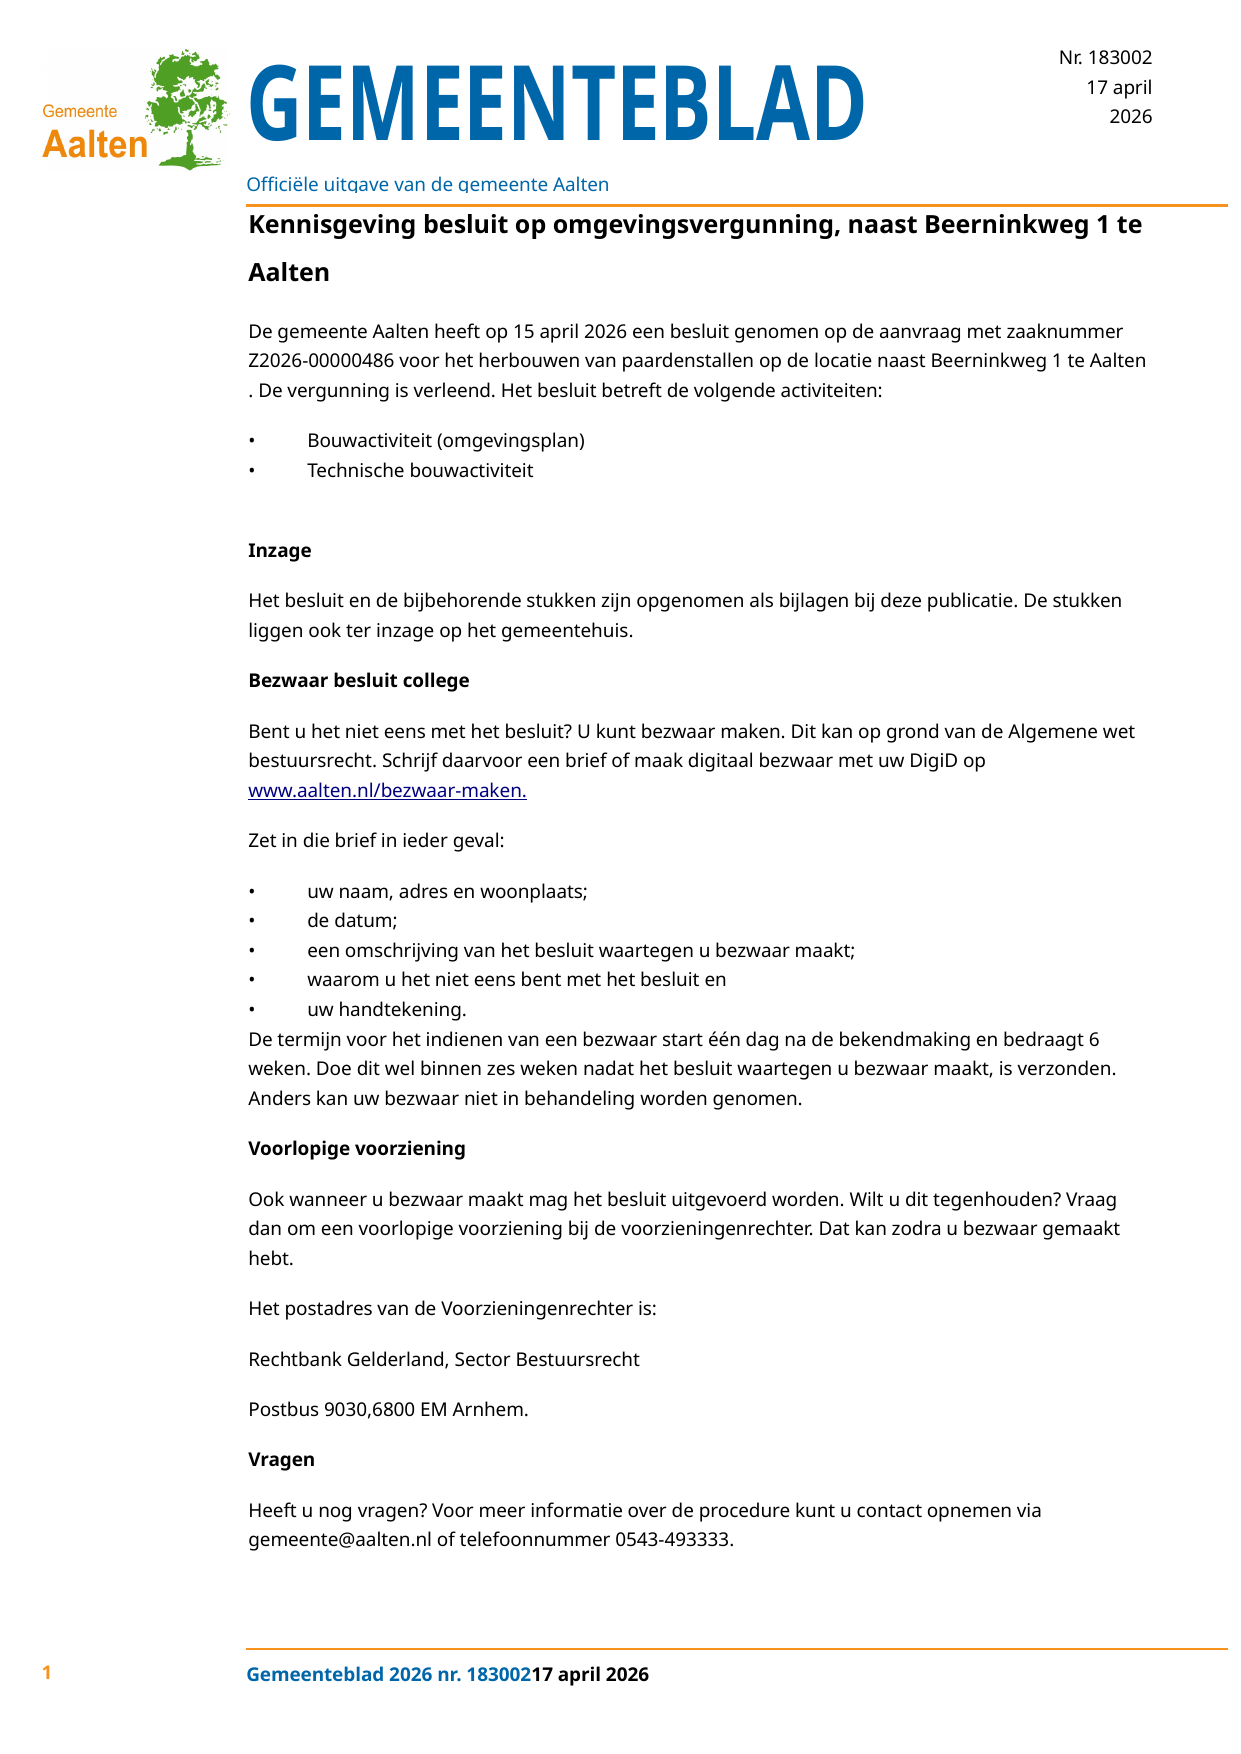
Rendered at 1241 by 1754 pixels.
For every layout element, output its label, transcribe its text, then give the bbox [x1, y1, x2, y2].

list een omschrijving van het besluit waartegen u bezwaar maakt; [248, 937, 1152, 963]
text De gemeente Aalten heeft op 15 april 2026 een besluit genomen op de aanvraag met zaaknummer Z2026-00000486 voor het herbouwen van paardenstallen op de locatie naast Beerninkweg 1 te Aalten . De vergunning is verleend. Het besluit betreft de volgende activiteiten: [248, 318, 1152, 403]
text Het besluit en de bijbehorende stukken zijn opgenomen als bijlagen bij deze publicatie. De stukken liggen ook ter inzage op het gemeentehuis. [248, 587, 1152, 643]
text Heeft u nog vragen? Voor meer informatie over de procedure kunt u contact opnemen via gemeente@aalten.nl of telefoonnummer 0543-493333. [248, 1497, 1152, 1552]
text Inzage [248, 537, 1152, 563]
text Voorlopige voorziening [248, 1135, 1152, 1161]
list Bouwactiviteit (omgevingsplan) [248, 427, 1152, 453]
text Kennisgeving besluit op omgevingsvergunning, naast Beerninkweg 1 te Aalten [248, 207, 1152, 288]
text Bent u het niet eens met het besluit? U kunt bezwaar maken. Dit kan op grond van de Algemene wet bestuursrecht. Schrijf daarvoor een brief of maak digitaal bezwaar met uw DigiD op www.aalten.nl/bezwaar-maken. [248, 718, 1152, 803]
text Postbus 9030,6800 EM Arnhem. [248, 1396, 1152, 1422]
text Bezwaar besluit college [248, 667, 1152, 693]
list de datum; [248, 907, 1152, 933]
text Zet in die brief in ieder geval: [248, 827, 1152, 853]
picture [41, 47, 231, 172]
text De termijn voor het indienen van een bezwaar start één dag na de bekendmaking en bedraagt 6 weken. Doe dit wel binnen zes weken nadat het besluit waartegen u bezwaar maakt, is verzonden. Anders kan uw bezwaar niet in behandeling worden genomen. [248, 1026, 1152, 1111]
text Ook wanneer u bezwaar maakt mag het besluit uitgevoerd worden. Wilt u dit tegenhouden? Vraag dan om een voorlopige voorziening bij de voorzieningenrechter. Dat kan zodra u bezwaar gemaakt hebt. [248, 1186, 1152, 1271]
list uw naam, adres en woonplaats; [248, 878, 1152, 904]
list Technische bouwactiviteit [248, 457, 1152, 483]
text Het postadres van de Voorzieningenrechter is: [248, 1295, 1152, 1321]
list waarom u het niet eens bent met het besluit en [248, 967, 1152, 992]
text Vragen [248, 1447, 1152, 1472]
text Rechtbank Gelderland, Sector Bestuursrecht [248, 1346, 1152, 1372]
list uw handtekening. [248, 996, 1152, 1022]
